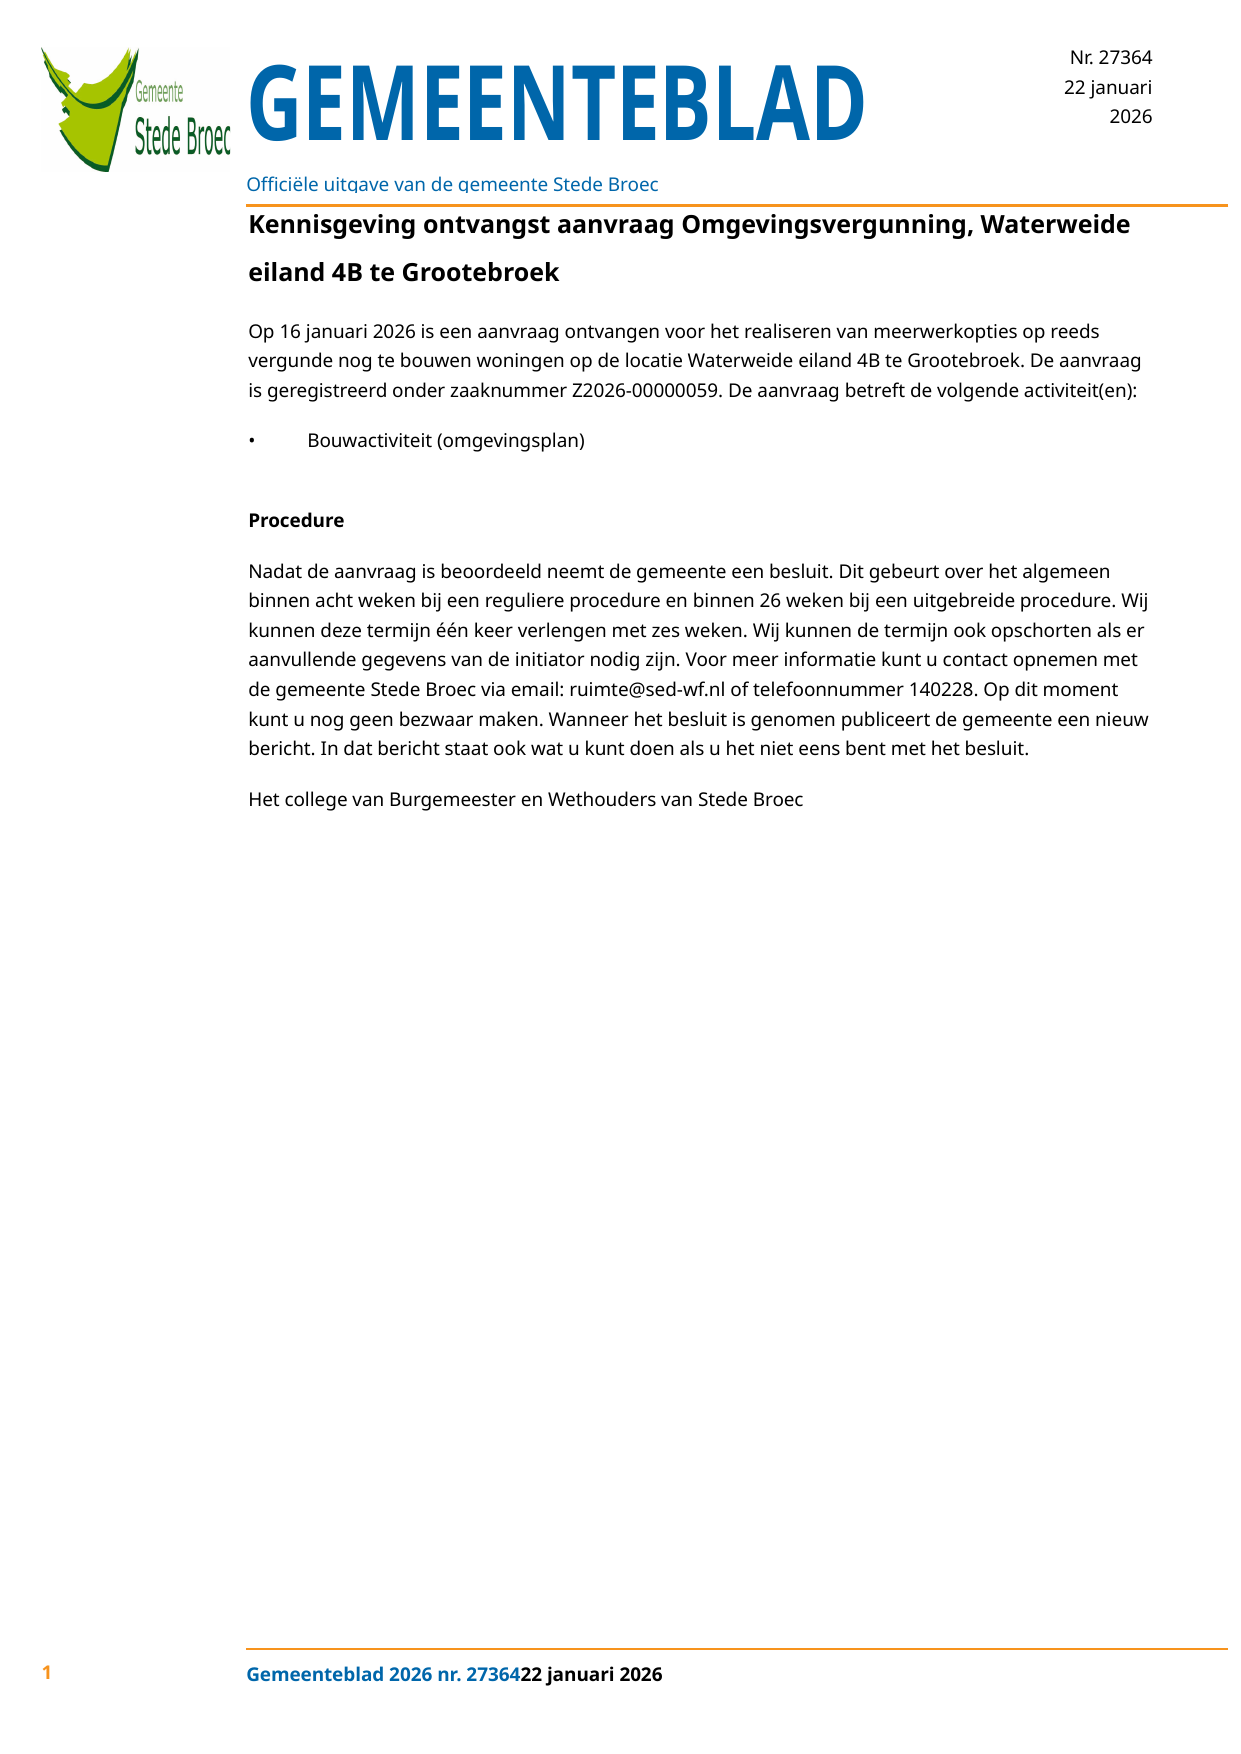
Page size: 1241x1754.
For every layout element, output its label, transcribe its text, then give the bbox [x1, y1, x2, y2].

text Kennisgeving ontvangst aanvraag Omgevingsvergunning, Waterweide eiland 4B te Grootebroek [248, 207, 1152, 288]
text Op 16 januari 2026 is een aanvraag ontvangen voor het realiseren van meerwerkopties op reeds vergunde nog te bouwen woningen op de locatie Waterweide eiland 4B te Grootebroek. De aanvraag is geregistreerd onder zaaknummer Z2026-00000059. De aanvraag betreft de volgende activiteit(en): [248, 318, 1152, 403]
text Procedure [248, 507, 1152, 533]
text Het college van Burgemeester en Wethouders van Stede Broec [248, 786, 1152, 812]
picture [41, 47, 231, 172]
text Nadat de aanvraag is beoordeeld neemt de gemeente een besluit. Dit gebeurt over het algemeen binnen acht weken bij een reguliere procedure en binnen 26 weken bij een uitgebreide procedure. Wij kunnen deze termijn één keer verlengen met zes weken. Wij kunnen de termijn ook opschorten als er aanvullende gegevens van de initiator nodig zijn. Voor meer informatie kunt u contact opnemen met de gemeente Stede Broec via email: ruimte@sed-wf.nl of telefoonnummer 140228. Op dit moment kunt u nog geen bezwaar maken. Wanneer het besluit is genomen publiceert de gemeente een nieuw bericht. In dat bericht staat ook wat u kunt doen als u het niet eens bent met het besluit. [248, 558, 1152, 761]
list Bouwactiviteit (omgevingsplan) [248, 427, 1152, 453]
